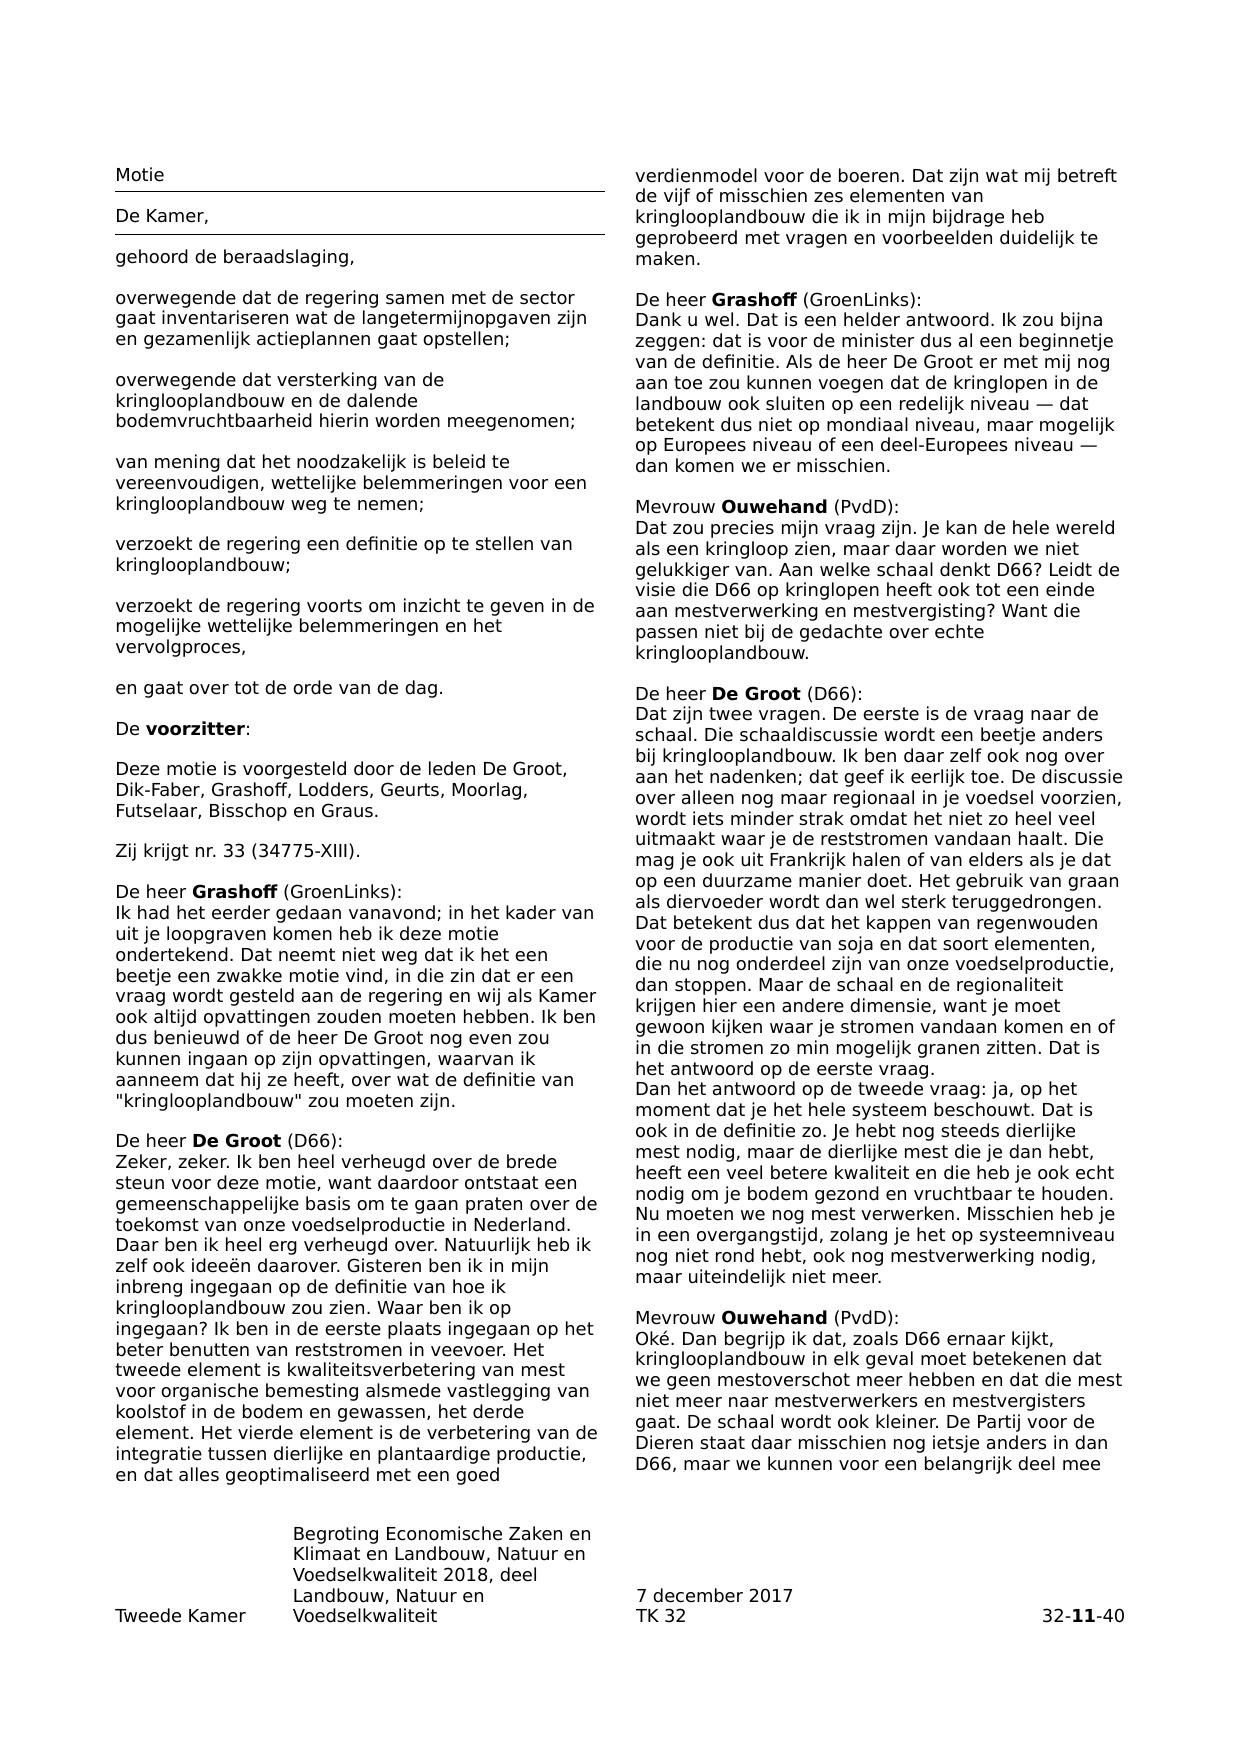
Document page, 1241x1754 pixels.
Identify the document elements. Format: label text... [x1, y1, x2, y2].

text Deze motie is voorgesteld door de leden De Groot, Dik-Faber, Grashoff, Lodders, Geurts, Moorlag, Futselaar, Bisschop en Graus. [115, 759, 605, 821]
text De heer De Groot (D66): [115, 1131, 605, 1152]
text overwegende dat versterking van de kringlooplandbouw en de dalende bodemvruchtbaarheid hierin worden meegenomen; [115, 370, 605, 432]
text verdienmodel voor de boeren. Dat zijn wat mij betreft de vijf of misschien zes elementen van kringlooplandbouw die ik in mijn bijdrage heb geprobeerd met vragen en voorbeelden duidelijk te maken. [635, 165, 1125, 269]
text Zij krijgt nr. 33 (34775-XIII). [115, 841, 605, 862]
text verzoekt de regering een definitie op te stellen van kringlooplandbouw; [115, 534, 605, 576]
text De voorzitter: [115, 718, 605, 739]
text en gaat over tot de orde van de dag. [115, 678, 605, 698]
text overwegende dat de regering samen met de sector gaat inventariseren wat de langetermijnopgaven zijn en gezamenlijk actieplannen gaat opstellen; [115, 287, 605, 350]
text Motie [115, 165, 605, 186]
text Dat zou precies mijn vraag zijn. Je kan de hele wereld als een kringloop zien, maar daar worden we niet gelukkiger van. Aan welke schaal denkt D66? Leidt de visie die D66 op kringlopen heeft ook tot een einde aan mestverwerking en mestvergisting? Want die passen niet bij de gedachte over echte kringlooplandbouw. [635, 518, 1125, 663]
text Dan het antwoord op de tweede vraag: ja, op het moment dat je het hele systeem beschouwt. Dat is ook in de definitie zo. Je hebt nog steeds dierlijke mest nodig, maar de dierlijke mest die je dan hebt, heeft een veel betere kwaliteit en die heb je ook echt nodig om je bodem gezond en vruchtbaar te houden. Nu moeten we nog mest verwerken. Misschien heb je in een overgangstijd, zolang je het op systeemniveau nog niet rond hebt, ook nog mestverwerking nodig, maar uiteindelijk niet meer. [635, 1079, 1125, 1287]
text Zeker, zeker. Ik ben heel verheugd over de brede steun voor deze motie, want daardoor ontstaat een gemeenschappelijke basis om te gaan praten over de toekomst van onze voedselproductie in Nederland. Daar ben ik heel erg verheugd over. Natuurlijk heb ik zelf ook ideeën daarover. Gisteren ben ik in mijn inbreng ingegaan op de definitie van hoe ik kringlooplandbouw zou zien. Waar ben ik op ingegaan? Ik ben in de eerste plaats ingegaan op het beter benutten van reststromen in veevoer. Het tweede element is kwaliteitsverbetering van mest voor organische bemesting alsmede vastlegging van koolstof in de bodem en gewassen, het derde element. Het vierde element is de verbetering van de integratie tussen dierlijke en plantaardige productie, en dat alles geoptimaliseerd met een goed [115, 1152, 605, 1485]
text van mening dat het noodzakelijk is beleid te vereenvoudigen, wettelijke belemmeringen voor een kringlooplandbouw weg te nemen; [115, 452, 605, 514]
text Ik had het eerder gedaan vanavond; in het kader van uit je loopgraven komen heb ik deze motie ondertekend. Dat neemt niet weg dat ik het een beetje een zwakke motie vind, in die zin dat er een vraag wordt gesteld aan de regering en wij als Kamer ook altijd opvattingen zouden moeten hebben. Ik ben dus benieuwd of de heer De Groot nog even zou kunnen ingaan op zijn opvattingen, waarvan ik aanneem dat hij ze heeft, over wat de definitie van "kringlooplandbouw" zou moeten zijn. [115, 903, 605, 1111]
text Mevrouw Ouwehand (PvdD): [635, 1307, 1125, 1328]
text Mevrouw Ouwehand (PvdD): [635, 497, 1125, 518]
text gehoord de beraadslaging, [115, 247, 605, 267]
text De heer De Groot (D66): [635, 683, 1125, 704]
text De heer Grashoff (GroenLinks): [635, 289, 1125, 310]
text Dank u wel. Dat is een helder antwoord. Ik zou bijna zeggen: dat is voor de minister dus al een beginnetje van de definitie. Als de heer De Groot er met mij nog aan toe zou kunnen voegen dat de kringlopen in de landbouw ook sluiten op een redelijk niveau — dat betekent dus niet op mondiaal niveau, maar mogelijk op Europees niveau of een deel-Europees niveau — dan komen we er misschien. [635, 310, 1125, 477]
text De Kamer, [115, 206, 605, 227]
text verzoekt de regering voorts om inzicht te geven in de mogelijke wettelijke belemmeringen en het vervolgproces, [115, 596, 605, 658]
text De heer Grashoff (GroenLinks): [115, 882, 605, 903]
text Dat zijn twee vragen. De eerste is de vraag naar de schaal. Die schaaldiscussie wordt een beetje anders bij kringlooplandbouw. Ik ben daar zelf ook nog over aan het nadenken; dat geef ik eerlijk toe. De discussie over alleen nog maar regionaal in je voedsel voorzien, wordt iets minder strak omdat het niet zo heel veel uitmaakt waar je de reststromen vandaan haalt. Die mag je ook uit Frankrijk halen of van elders als je dat op een duurzame manier doet. Het gebruik van graan als diervoeder wordt dan wel sterk teruggedrongen. Dat betekent dus dat het kappen van regenwouden voor de productie van soja en dat soort elementen, die nu nog onderdeel zijn van onze voedselproductie, dan stoppen. Maar de schaal en de regionaliteit krijgen hier een andere dimensie, want je moet gewoon kijken waar je stromen vandaan komen en of in die stromen zo min mogelijk granen zitten. Dat is het antwoord op de eerste vraag. [635, 704, 1125, 1079]
text Oké. Dan begrijp ik dat, zoals D66 ernaar kijkt, kringlooplandbouw in elk geval moet betekenen dat we geen mestoverschot meer hebben en dat die mest niet meer naar mestverwerkers en mestvergisters gaat. De schaal wordt ook kleiner. De Partij voor de Dieren staat daar misschien nog ietsje anders in dan D66, maar we kunnen voor een belangrijk deel mee [635, 1328, 1125, 1474]
